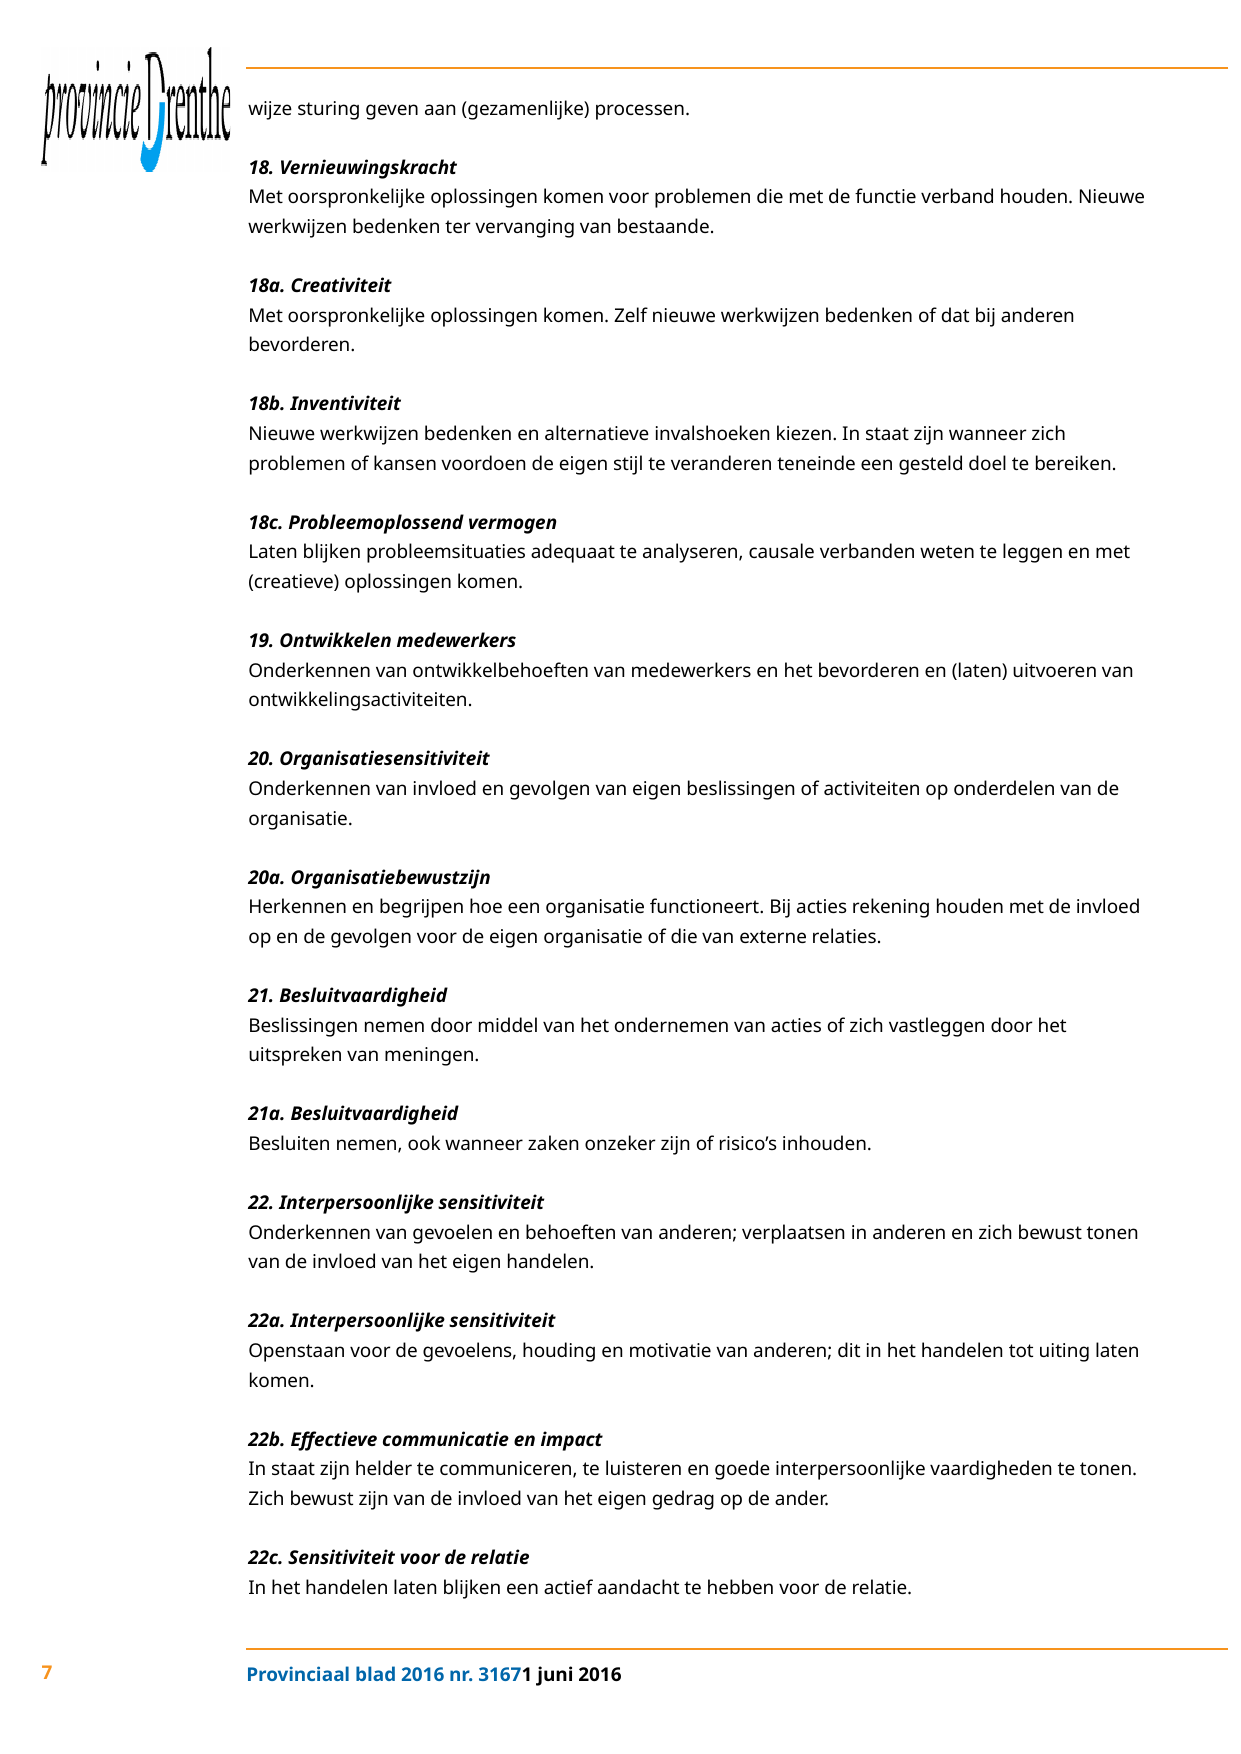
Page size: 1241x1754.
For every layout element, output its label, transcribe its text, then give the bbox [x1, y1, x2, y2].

text Nieuwe werkwijzen bedenken en alternatieve invalshoeken kiezen. In staat zijn wanneer zich problemen of kansen voordoen de eigen stijl te veranderen teneinde een gesteld doel te bereiken. [248, 420, 1152, 476]
text Met oorspronkelijke oplossingen komen. Zelf nieuwe werkwijzen bedenken of dat bij anderen bevorderen. [248, 302, 1152, 357]
text 22a. Interpersoonlijke sensitiviteit [248, 1308, 1152, 1333]
text 18. Vernieuwingskracht [248, 154, 1152, 180]
text Onderkennen van ontwikkelbehoeften van medewerkers en het bevorderen en (laten) uitvoeren van ontwikkelingsactiviteiten. [248, 657, 1152, 712]
text In het handelen laten blijken een actief aandacht te hebben voor de relatie. [248, 1574, 1152, 1600]
text In staat zijn helder te communiceren, te luisteren en goede interpersoonlijke vaardigheden te tonen. Zich bewust zijn van de invloed van het eigen gedrag op de ander. [248, 1456, 1152, 1511]
text Openstaan voor de gevoelens, houding en motivatie van anderen; dit in het handelen tot uiting laten komen. [248, 1337, 1152, 1393]
text 20. Organisatiesensitiviteit [248, 746, 1152, 771]
text wijze sturing geven aan (gezamenlijke) processen. [248, 95, 1152, 121]
text 22b. Effectieve communicatie en impact [248, 1426, 1152, 1452]
text Herkennen en begrijpen hoe een organisatie functioneert. Bij acties rekening houden met de invloed op en de gevolgen voor de eigen organisatie of die van externe relaties. [248, 893, 1152, 949]
text Beslissingen nemen door middel van het ondernemen van acties of zich vastleggen door het uitspreken van meningen. [248, 1012, 1152, 1067]
picture [41, 47, 231, 172]
text Onderkennen van invloed en gevolgen van eigen beslissingen of activiteiten op onderdelen van de organisatie. [248, 775, 1152, 831]
text 22. Interpersoonlijke sensitiviteit [248, 1189, 1152, 1215]
text 21a. Besluitvaardigheid [248, 1101, 1152, 1126]
text Laten blijken probleemsituaties adequaat te analyseren, causale verbanden weten te leggen en met (creatieve) oplossingen komen. [248, 538, 1152, 594]
text 21. Besluitvaardigheid [248, 982, 1152, 1008]
text 18c. Probleemoplossend vermogen [248, 509, 1152, 535]
text 20a. Organisatiebewustzijn [248, 864, 1152, 890]
text 18a. Creativiteit [248, 272, 1152, 298]
text Besluiten nemen, ook wanneer zaken onzeker zijn of risico’s inhouden. [248, 1130, 1152, 1156]
text Onderkennen van gevoelen en behoeften van anderen; verplaatsen in anderen en zich bewust tonen van de invloed van het eigen handelen. [248, 1219, 1152, 1274]
text 18b. Inventiviteit [248, 391, 1152, 416]
text Met oorspronkelijke oplossingen komen voor problemen die met de functie verband houden. Nieuwe werkwijzen bedenken ter vervanging van bestaande. [248, 183, 1152, 239]
text 19. Ontwikkelen medewerkers [248, 627, 1152, 653]
text 22c. Sensitiviteit voor de relatie [248, 1544, 1152, 1570]
